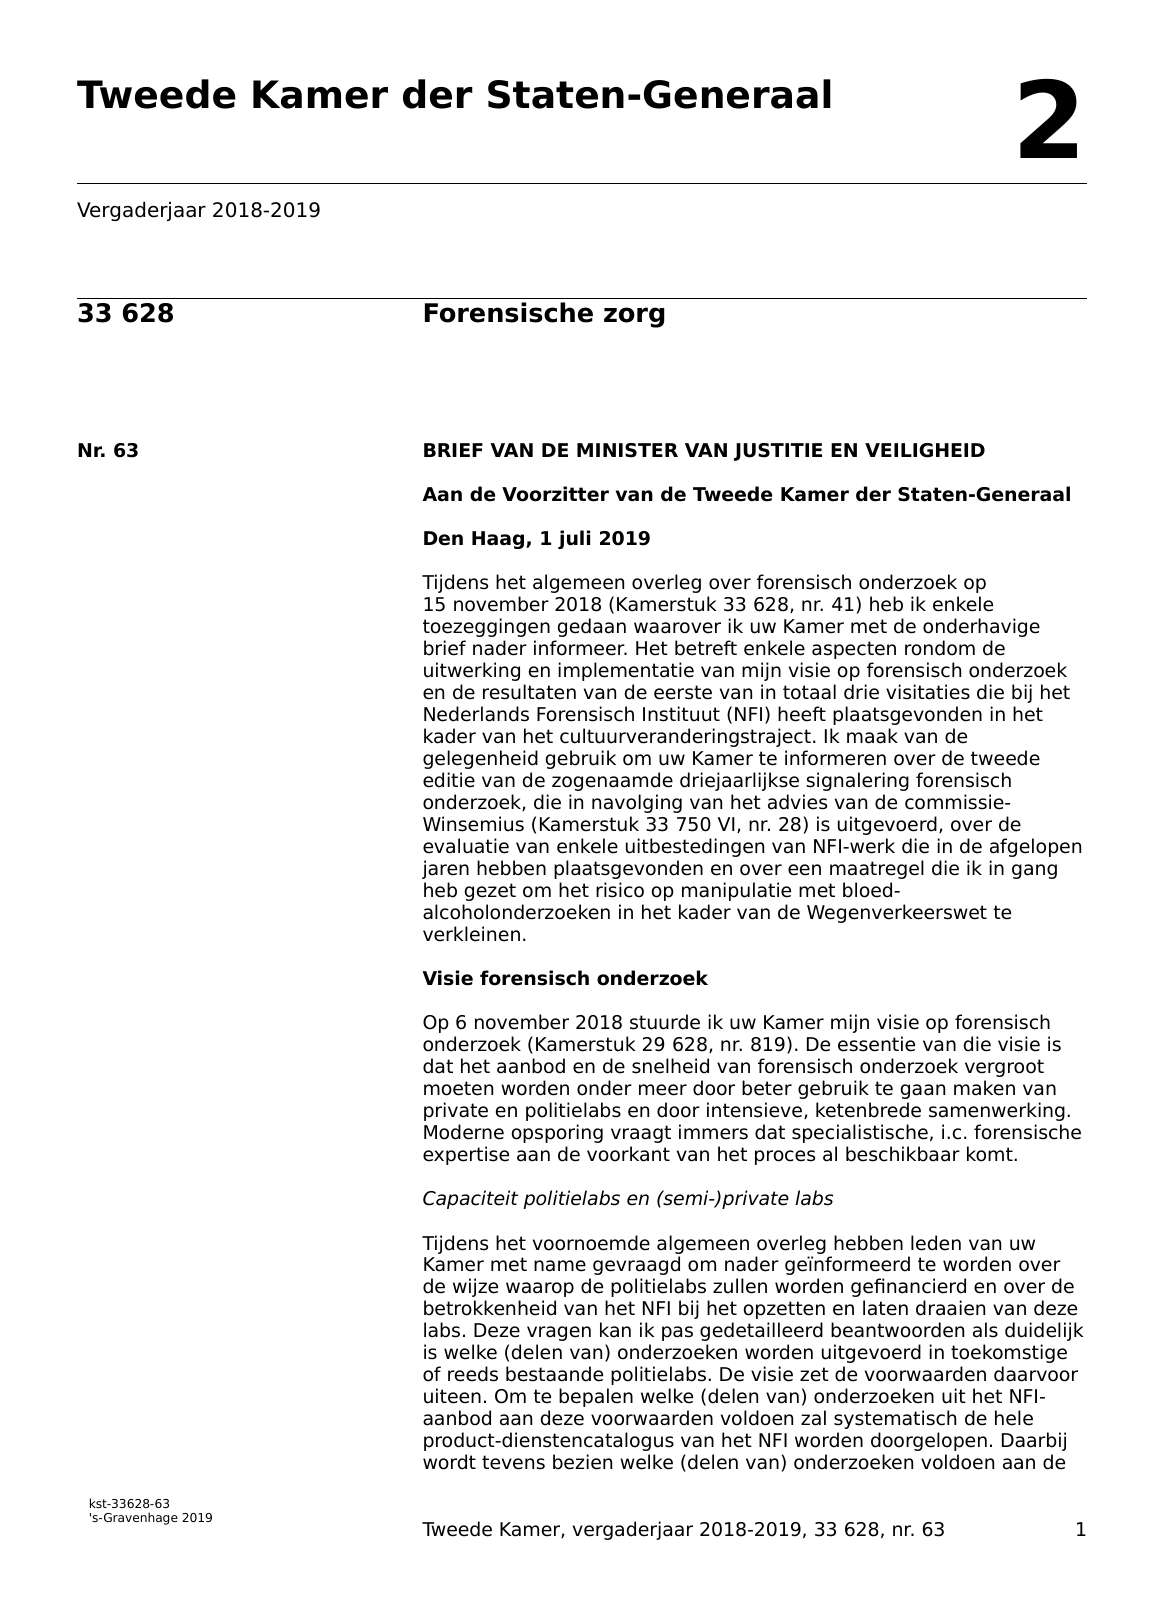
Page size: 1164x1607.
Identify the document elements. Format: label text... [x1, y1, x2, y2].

table_header 2 [886, 59, 1087, 183]
text kst-33628-63 [88, 1497, 323, 1511]
subtitle 33 628 Forensische zorg [77, 299, 1087, 329]
subtitle Nr. 63 BRIEF VAN DE MINISTER VAN JUSTITIE EN VEILIGHEID [77, 440, 1087, 462]
text Tijdens het algemeen overleg over forensisch onderzoek op 15 november 2018 (Kamerstuk 33 628, nr. 41) heb ik enkele toezeggingen gedaan waarover ik uw Kamer met de onderhavige brief nader informeer. Het betreft enkele aspecten rondom de uitwerking en implementatie van mijn visie op forensisch onderzoek en de resultaten van de eerste van in totaal drie visitaties die bij het Nederlands Forensisch Instituut (NFI) heeft plaatsgevonden in het kader van het cultuurveranderingstraject. Ik maak van de gelegenheid gebruik om uw Kamer te informeren over de tweede editie van de zogenaamde driejaarlijkse signalering forensisch onderzoek, die in navolging van het advies van de commissie-Winsemius (Kamerstuk 33 750 VI, nr. 28) is uitgevoerd, over de evaluatie van enkele uitbestedingen van NFI-werk die in de afgelopen jaren hebben plaatsgevonden en over een maatregel die ik in gang heb gezet om het risico op manipulatie met bloed-alcoholonderzoeken in het kader van de Wegenverkeerswet te verkleinen. [422, 572, 1087, 946]
subtitle Visie forensisch onderzoek [422, 968, 1087, 990]
subtitle Den Haag, 1 juli 2019 [422, 528, 1087, 550]
subtitle Aan de Voorzitter van de Tweede Kamer der Staten-Generaal [422, 484, 1087, 506]
text Tijdens het voornoemde algemeen overleg hebben leden van uw Kamer met name gevraagd om nader geïnformeerd te worden over de wijze waarop de politielabs zullen worden gefinancierd en over de betrokkenheid van het NFI bij het opzetten en laten draaien van deze labs. Deze vragen kan ik pas gedetailleerd beantwoorden als duidelijk is welke (delen van) onderzoeken worden uitgevoerd in toekomstige of reeds bestaande politielabs. De visie zet de voorwaarden daarvoor uiteen. Om te bepalen welke (delen van) onderzoeken uit het NFI-aanbod aan deze voorwaarden voldoen zal systematisch de hele product-dienstencatalogus van het NFI worden doorgelopen. Daarbij wordt tevens bezien welke (delen van) onderzoeken voldoen aan de [422, 1232, 1087, 1474]
subtitle Capaciteit politielabs en (semi-)private labs [422, 1188, 1087, 1210]
table_header Tweede Kamer der Staten-Generaal [77, 59, 886, 183]
table_cell Vergaderjaar 2018-2019 [77, 184, 1087, 298]
text Op 6 november 2018 stuurde ik uw Kamer mijn visie op forensisch onderzoek (Kamerstuk 29 628, nr. 819). De essentie van die visie is dat het aanbod en de snelheid van forensisch onderzoek vergroot moeten worden onder meer door beter gebruik te gaan maken van private en politielabs en door intensieve, ketenbrede samenwerking. Moderne opsporing vraagt immers dat specialistische, i.c. forensische expertise aan de voorkant van het proces al beschikbaar komt. [422, 1012, 1087, 1166]
text 's-Gravenhage 2019 [88, 1511, 323, 1525]
